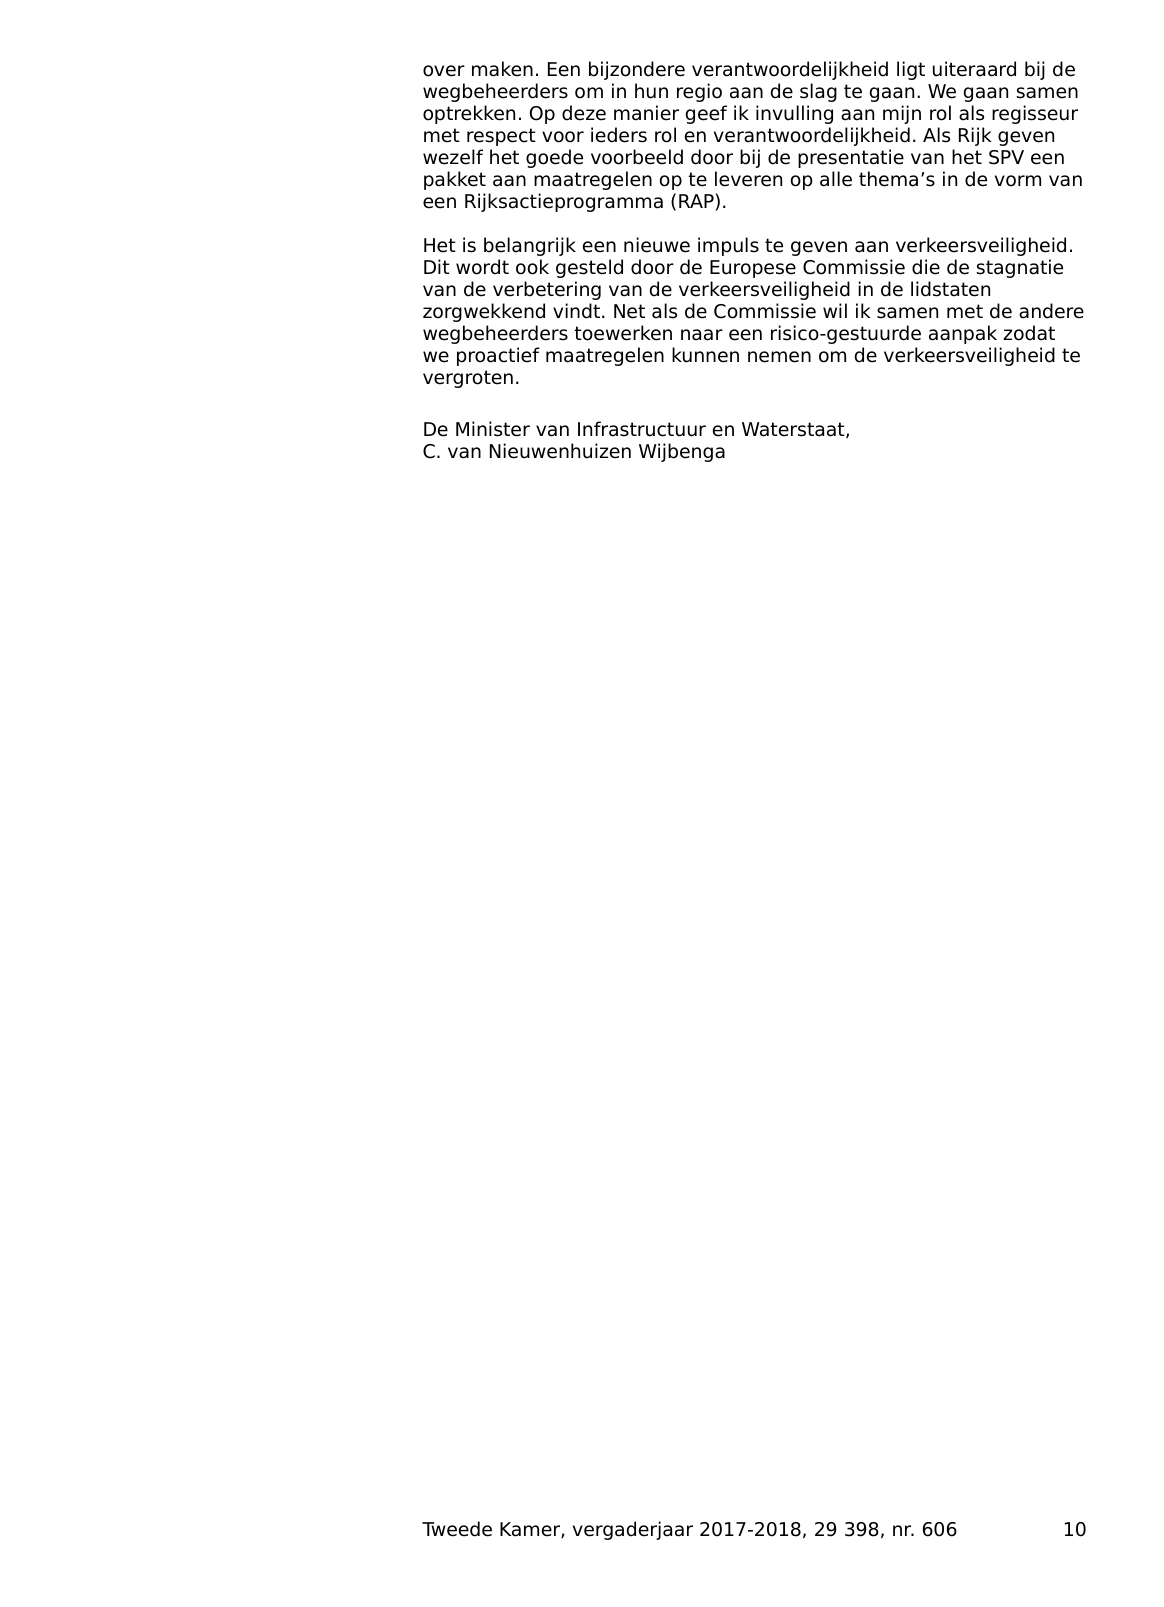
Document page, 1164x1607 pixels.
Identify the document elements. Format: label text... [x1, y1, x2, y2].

text De Minister van Infrastructuur en Waterstaat, C. van Nieuwenhuizen Wijbenga [422, 419, 1087, 463]
text Het is belangrijk een nieuwe impuls te geven aan verkeersveiligheid. Dit wordt ook gesteld door de Europese Commissie die de stagnatie van de verbetering van de verkeersveiligheid in de lidstaten zorgwekkend vindt. Net als de Commissie wil ik samen met de andere wegbeheerders toewerken naar een risico-gestuurde aanpak zodat we proactief maatregelen kunnen nemen om de verkeersveiligheid te vergroten. [422, 235, 1087, 389]
text over maken. Een bijzondere verantwoordelijkheid ligt uiteraard bij de wegbeheerders om in hun regio aan de slag te gaan. We gaan samen optrekken. Op deze manier geef ik invulling aan mijn rol als regisseur met respect voor ieders rol en verantwoordelijkheid. Als Rijk geven wezelf het goede voorbeeld door bij de presentatie van het SPV een pakket aan maatregelen op te leveren op alle thema’s in de vorm van een Rijksactieprogramma (RAP). [422, 59, 1087, 213]
